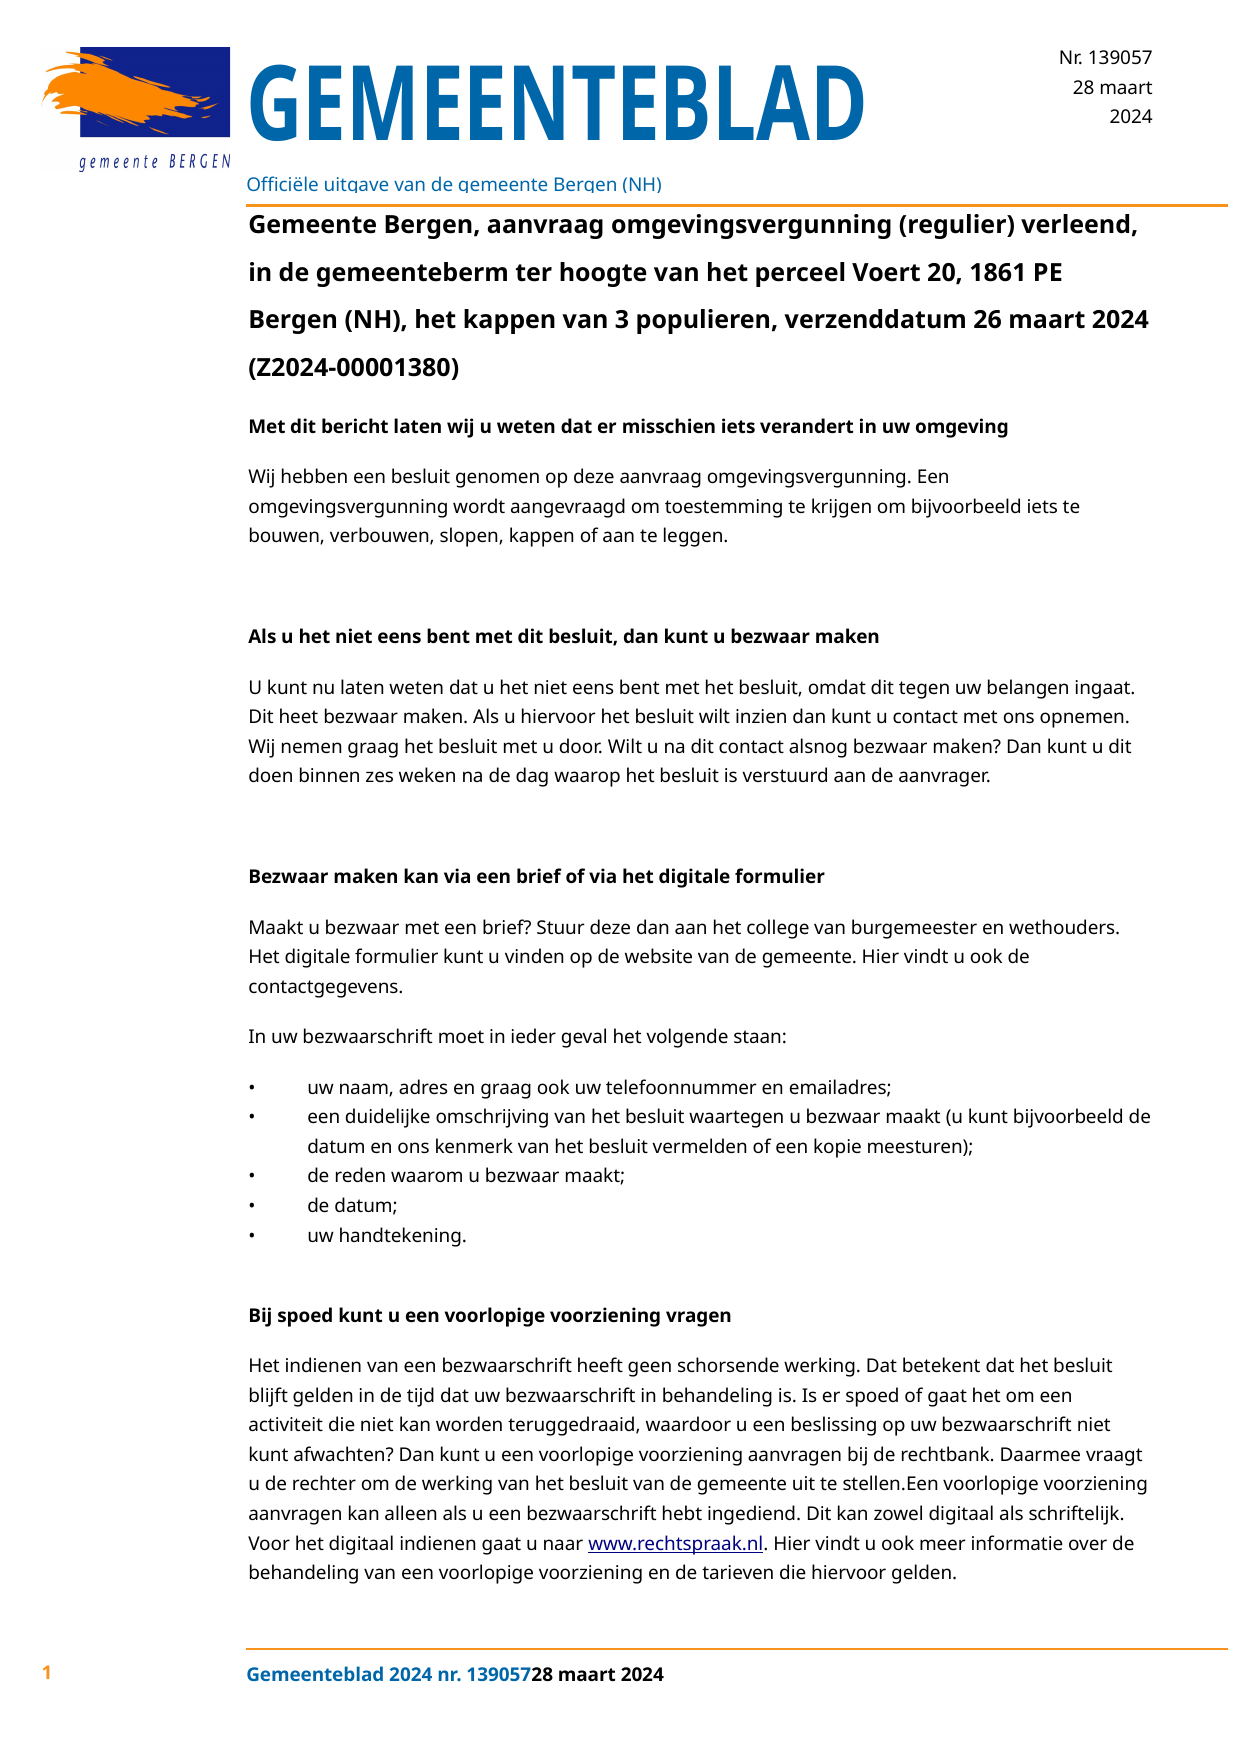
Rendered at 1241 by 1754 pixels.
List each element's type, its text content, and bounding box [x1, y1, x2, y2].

list uw handtekening. [248, 1222, 1152, 1248]
picture [41, 47, 231, 172]
list een duidelijke omschrijving van het besluit waartegen u bezwaar maakt (u kunt bijvoorbeeld de datum en ons kenmerk van het besluit vermelden of een kopie meesturen); [248, 1103, 1152, 1159]
list de reden waarom u bezwaar maakt; [248, 1163, 1152, 1188]
text Maakt u bezwaar met een brief? Stuur deze dan aan het college van burgemeester en wethouders. Het digitale formulier kunt u vinden op de website van de gemeente. Hier vindt u ook de contactgegevens. [248, 914, 1152, 999]
text Als u het niet eens bent met dit besluit, dan kunt u bezwaar maken [248, 623, 1152, 649]
text Gemeente Bergen, aanvraag omgevingsvergunning (regulier) verleend, in de gemeenteberm ter hoogte van het perceel Voert 20, 1861 PE Bergen (NH), het kappen van 3 populieren, verzenddatum 26 maart 2024 (Z2024-00001380) [248, 207, 1152, 384]
list de datum; [248, 1192, 1152, 1218]
text In uw bezwaarschrift moet in ieder geval het volgende staan: [248, 1023, 1152, 1049]
text Bezwaar maken kan via een brief of via het digitale formulier [248, 863, 1152, 889]
text Wij hebben een besluit genomen op deze aanvraag omgevingsvergunning. Een omgevingsvergunning wordt aangevraagd om toestemming te krijgen om bijvoorbeeld iets te bouwen, verbouwen, slopen, kappen of aan te leggen. [248, 463, 1152, 548]
text Bij spoed kunt u een voorlopige voorziening vragen [248, 1302, 1152, 1328]
text Met dit bericht laten wij u weten dat er misschien iets verandert in uw omgeving [248, 413, 1152, 439]
list uw naam, adres en graag ook uw telefoonnummer en emailadres; [248, 1074, 1152, 1100]
text Het indienen van een bezwaarschrift heeft geen schorsende werking. Dat betekent dat het besluit blijft gelden in de tijd dat uw bezwaarschrift in behandeling is. Is er spoed of gaat het om een activiteit die niet kan worden teruggedraaid, waardoor u een beslissing op uw bezwaarschrift niet kunt afwachten? Dan kunt u een voorlopige voorziening aanvragen bij de rechtbank. Daarmee vraagt u de rechter om de werking van het besluit van de gemeente uit te stellen.Een voorlopige voorziening aanvragen kan alleen als u een bezwaarschrift hebt ingediend. Dit kan zowel digitaal als schriftelijk. Voor het digitaal indienen gaat u naar www.rechtspraak.nl. Hier vindt u ook meer informatie over de behandeling van een voorlopige voorziening en de tarieven die hiervoor gelden. [248, 1352, 1152, 1585]
text U kunt nu laten weten dat u het niet eens bent met het besluit, omdat dit tegen uw belangen ingaat. Dit heet bezwaar maken. Als u hiervoor het besluit wilt inzien dan kunt u contact met ons opnemen. Wij nemen graag het besluit met u door. Wilt u na dit contact alsnog bezwaar maken? Dan kunt u dit doen binnen zes weken na de dag waarop het besluit is verstuurd aan de aanvrager. [248, 674, 1152, 788]
